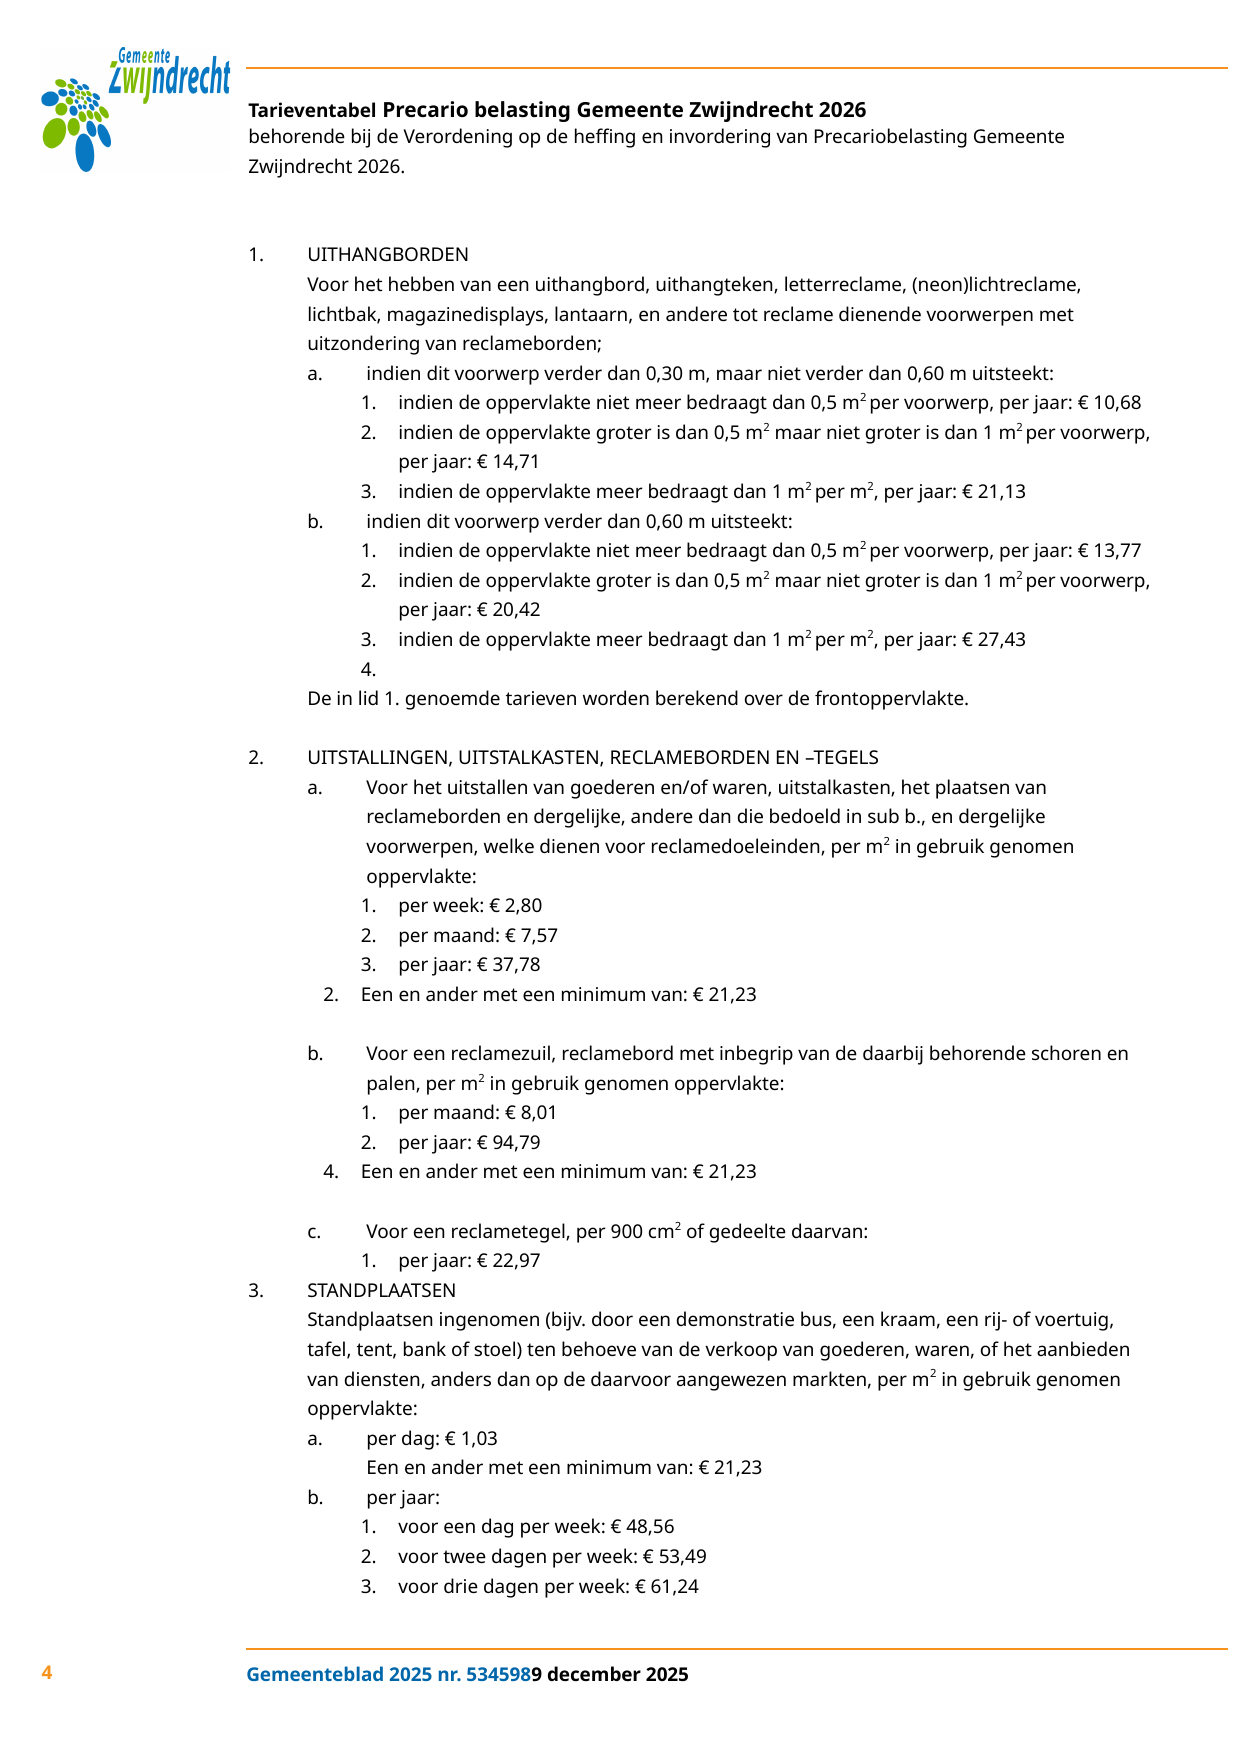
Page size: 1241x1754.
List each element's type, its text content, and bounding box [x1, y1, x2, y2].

list per jaar: € 22,97 [361, 1247, 1152, 1273]
list Een en ander met een minimum van: € 21,23 [323, 1159, 1152, 1184]
text behorende bij de Verordening op de heffing en invordering van Precariobelasting Gemeente Zwijndrecht 2026. [248, 123, 1152, 179]
list per jaar: € 37,78 [361, 952, 1152, 977]
list Voor het uitstallen van goederen en/of waren, uitstalkasten, het plaatsen van reclameborden en dergelijke, andere dan die bedoeld in sub b., en dergelijke voorwerpen, welke dienen voor reclamedoeleinden, per m2 in gebruik genomen oppervlakte: [307, 774, 1152, 889]
list UITHANGBORDEN [248, 242, 1152, 267]
list Een en ander met een minimum van: € 21,23 [307, 1454, 1152, 1480]
list indien de oppervlakte niet meer bedraagt dan 0,5 m2 per voorwerp, per jaar: € 13,77 [361, 537, 1152, 563]
list Standplaatsen ingenomen (bijv. door een demonstratie bus, een kraam, een rij- of voertuig, tafel, tent, bank of stoel) ten behoeve van de verkoop van goederen, waren, of het aanbieden van diensten, anders dan op de daarvoor aangewezen markten, per m2 in gebruik genomen oppervlakte: [248, 1307, 1152, 1421]
text Tarieventabel Precario belasting Gemeente Zwijndrecht 2026 [248, 95, 1152, 123]
list indien de oppervlakte groter is dan 0,5 m2 maar niet groter is dan 1 m2 per voorwerp, per jaar: € 20,42 [361, 567, 1152, 622]
list indien de oppervlakte niet meer bedraagt dan 0,5 m2 per voorwerp, per jaar: € 10,68 [361, 389, 1152, 415]
list UITSTALLINGEN, UITSTALKASTEN, RECLAMEBORDEN EN –TEGELS [248, 744, 1152, 770]
list per jaar: € 94,79 [361, 1129, 1152, 1155]
list STANDPLAATSEN [248, 1277, 1152, 1303]
list voor drie dagen per week: € 61,24 [361, 1573, 1152, 1599]
list voor een dag per week: € 48,56 [361, 1514, 1152, 1539]
list Een en ander met een minimum van: € 21,23 [323, 981, 1152, 1007]
list De in lid 1. genoemde tarieven worden berekend over de frontoppervlakte. [248, 685, 1152, 711]
list voor twee dagen per week: € 53,49 [361, 1543, 1152, 1569]
picture [41, 47, 231, 172]
list Voor een reclamezuil, reclamebord met inbegrip van de daarbij behorende schoren en palen, per m2 in gebruik genomen oppervlakte: [307, 1040, 1152, 1096]
list Voor een reclametegel, per 900 cm2 of gedeelte daarvan: [307, 1218, 1152, 1244]
list per dag: € 1,03 [307, 1425, 1152, 1451]
list indien dit voorwerp verder dan 0,30 m, maar niet verder dan 0,60 m uitsteekt: [307, 360, 1152, 386]
list Voor het hebben van een uithangbord, uithangteken, letterreclame, (neon)lichtreclame, lichtbak, magazinedisplays, lantaarn, en andere tot reclame dienende voorwerpen met uitzondering van reclameborden; [248, 271, 1152, 356]
list per maand: € 8,01 [361, 1099, 1152, 1125]
list indien dit voorwerp verder dan 0,60 m uitsteekt: [307, 508, 1152, 534]
list indien de oppervlakte groter is dan 0,5 m2 maar niet groter is dan 1 m2 per voorwerp, per jaar: € 14,71 [361, 419, 1152, 474]
list per jaar: [307, 1484, 1152, 1510]
list per week: € 2,80 [361, 892, 1152, 918]
list per maand: € 7,57 [361, 922, 1152, 948]
list indien de oppervlakte meer bedraagt dan 1 m2 per m2, per jaar: € 21,13 [361, 478, 1152, 504]
list indien de oppervlakte meer bedraagt dan 1 m2 per m2, per jaar: € 27,43 [361, 626, 1152, 652]
